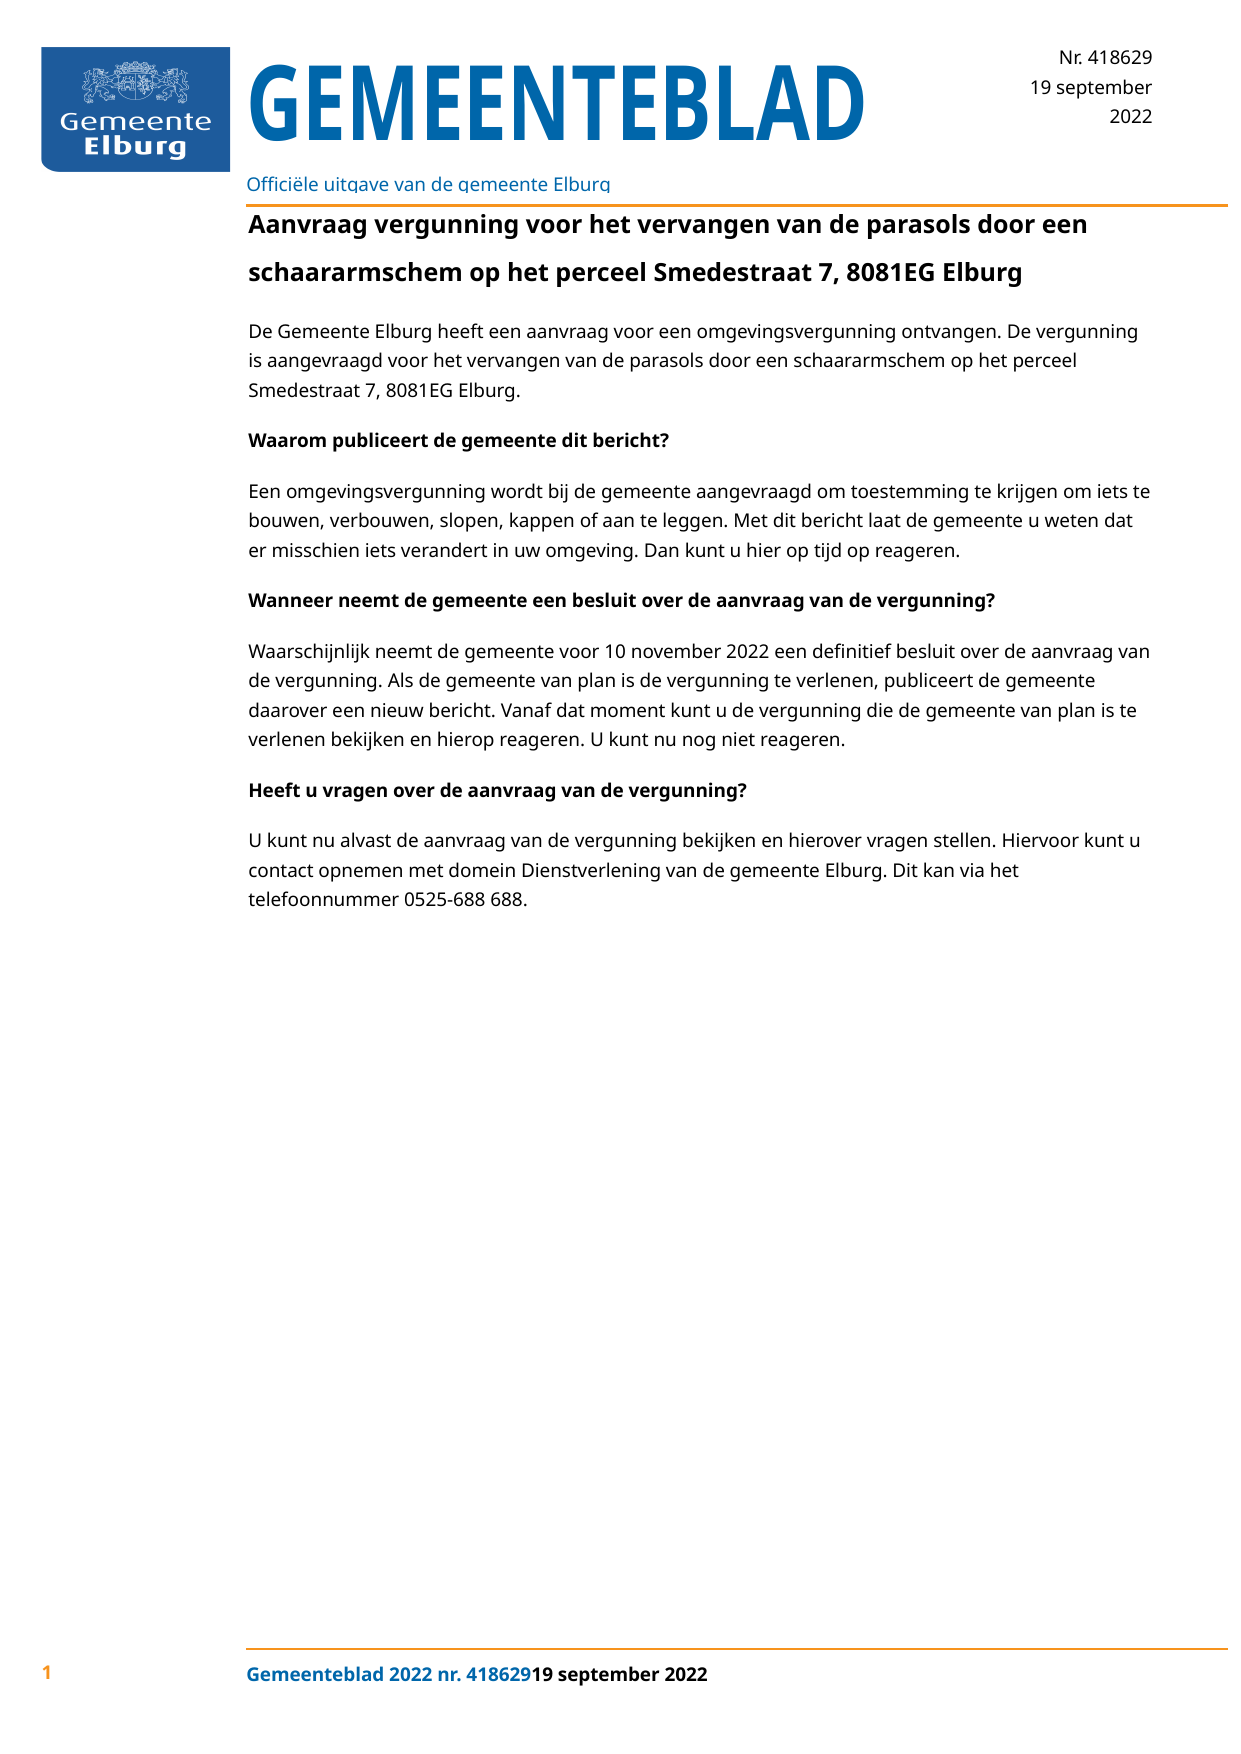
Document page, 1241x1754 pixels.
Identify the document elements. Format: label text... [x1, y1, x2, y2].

text Waarom publiceert de gemeente dit bericht? [248, 427, 1152, 453]
text Een omgevingsvergunning wordt bij de gemeente aangevraagd om toestemming te krijgen om iets te bouwen, verbouwen, slopen, kappen of aan te leggen. Met dit bericht laat de gemeente u weten dat er misschien iets verandert in uw omgeving. Dan kunt u hier op tijd op reageren. [248, 478, 1152, 563]
text U kunt nu alvast de aanvraag van de vergunning bekijken en hierover vragen stellen. Hiervoor kunt u contact opnemen met domein Dienstverlening van de gemeente Elburg. Dit kan via het telefoonnummer 0525-688 688. [248, 827, 1152, 912]
text De Gemeente Elburg heeft een aanvraag voor een omgevingsvergunning ontvangen. De vergunning is aangevraagd voor het vervangen van de parasols door een schaararmschem op het perceel Smedestraat 7, 8081EG Elburg. [248, 318, 1152, 403]
text Heeft u vragen over de aanvraag van de vergunning? [248, 777, 1152, 803]
text Waarschijnlijk neemt de gemeente voor 10 november 2022 een definitief besluit over de aanvraag van de vergunning. Als de gemeente van plan is de vergunning te verlenen, publiceert de gemeente daarover een nieuw bericht. Vanaf dat moment kunt u de vergunning die de gemeente van plan is te verlenen bekijken en hierop reageren. U kunt nu nog niet reageren. [248, 638, 1152, 752]
text Aanvraag vergunning voor het vervangen van de parasols door een schaararmschem op het perceel Smedestraat 7, 8081EG Elburg [248, 207, 1152, 288]
picture [41, 47, 231, 172]
text Wanneer neemt de gemeente een besluit over de aanvraag van de vergunning? [248, 587, 1152, 613]
